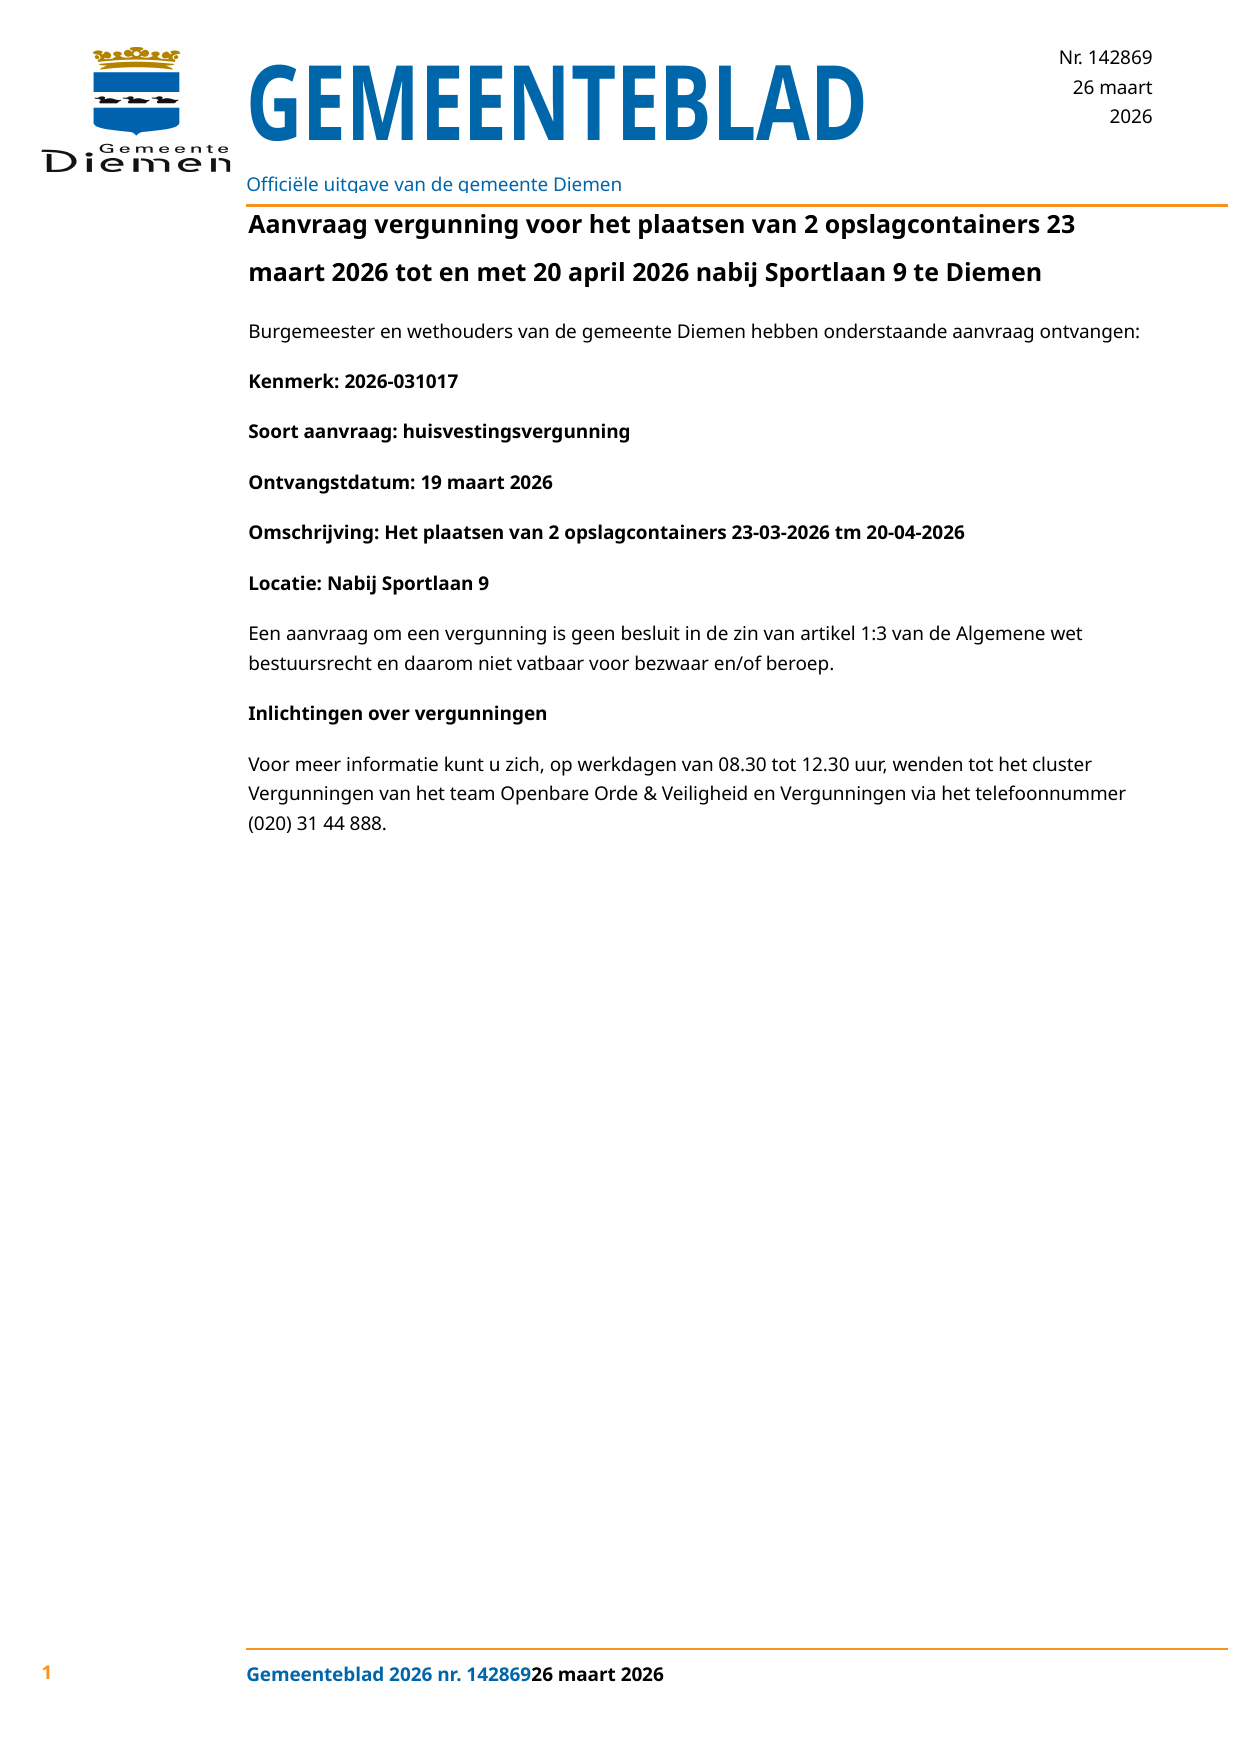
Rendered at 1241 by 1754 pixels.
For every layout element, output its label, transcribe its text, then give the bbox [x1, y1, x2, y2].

text Burgemeester en wethouders van de gemeente Diemen hebben onderstaande aanvraag ontvangen: [248, 318, 1152, 344]
text Kenmerk: 2026-031017 [248, 368, 1152, 394]
text Locatie: Nabij Sportlaan 9 [248, 570, 1152, 596]
text Voor meer informatie kunt u zich, op werkdagen van 08.30 tot 12.30 uur, wenden tot het cluster Vergunningen van het team Openbare Orde & Veiligheid en Vergunningen via het telefoonnummer (020) 31 44 888. [248, 751, 1152, 836]
picture [41, 47, 231, 172]
text Ontvangstdatum: 19 maart 2026 [248, 469, 1152, 495]
text Soort aanvraag: huisvestingsvergunning [248, 419, 1152, 444]
text Inlichtingen over vergunningen [248, 700, 1152, 726]
text Omschrijving: Het plaatsen van 2 opslagcontainers 23-03-2026 tm 20-04-2026 [248, 519, 1152, 545]
text Een aanvraag om een vergunning is geen besluit in de zin van artikel 1:3 van de Algemene wet bestuursrecht en daarom niet vatbaar voor bezwaar en/of beroep. [248, 620, 1152, 676]
text Aanvraag vergunning voor het plaatsen van 2 opslagcontainers 23 maart 2026 tot en met 20 april 2026 nabij Sportlaan 9 te Diemen [248, 207, 1152, 288]
